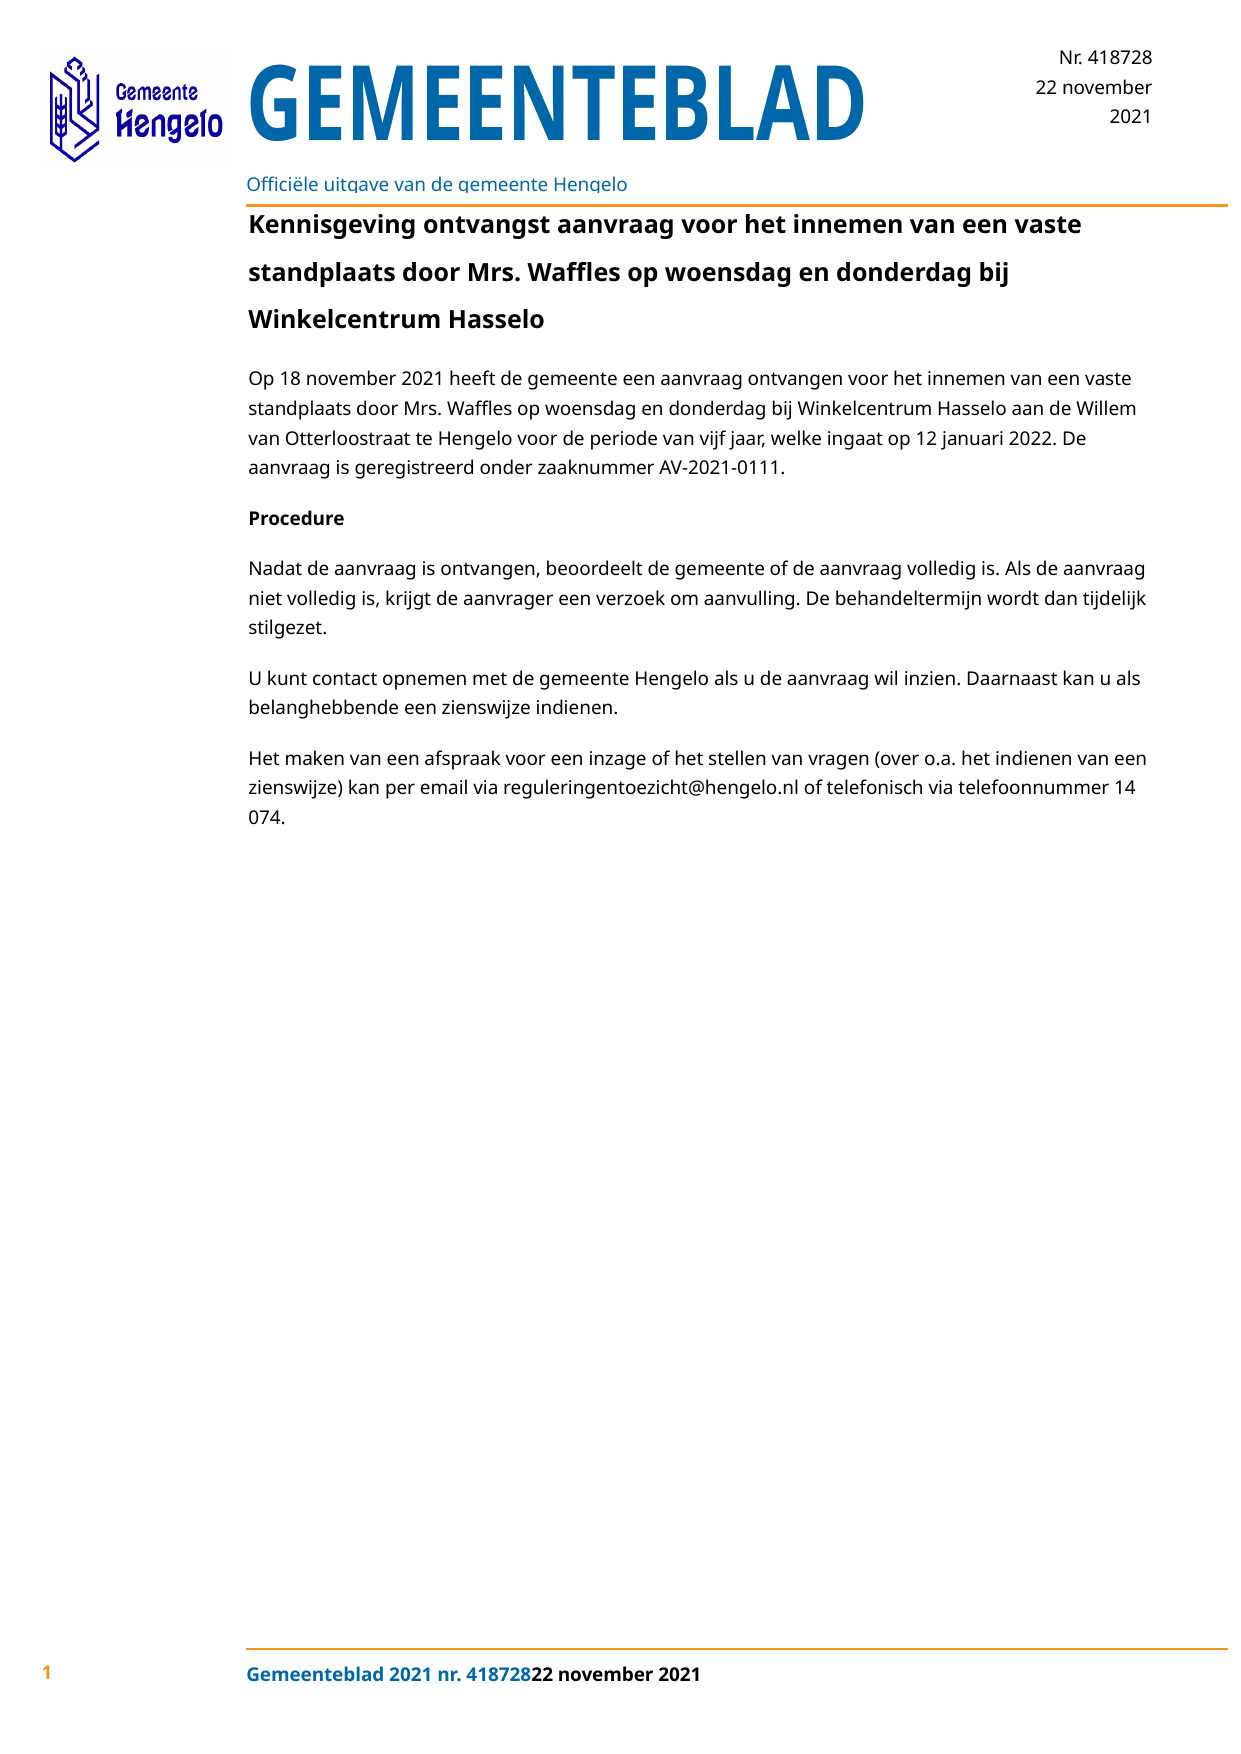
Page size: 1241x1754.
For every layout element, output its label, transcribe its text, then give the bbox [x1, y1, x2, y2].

text Procedure [248, 505, 1152, 530]
text Het maken van een afspraak voor een inzage of het stellen van vragen (over o.a. het indienen van een zienswijze) kan per email via reguleringentoezicht@hengelo.nl of telefonisch via telefoonnummer 14 074. [248, 745, 1152, 829]
text U kunt contact opnemen met de gemeente Hengelo als u de aanvraag wil inzien. Daarnaast kan u als belanghebbende een zienswijze indienen. [248, 665, 1152, 720]
text Kennisgeving ontvangst aanvraag voor het innemen van een vaste standplaats door Mrs. Waffles op woensdag en donderdag bij Winkelcentrum Hasselo [248, 207, 1152, 336]
text Nadat de aanvraag is ontvangen, beoordeelt de gemeente of de aanvraag volledig is. Als de aanvraag niet volledig is, krijgt de aanvrager een verzoek om aanvulling. De behandeltermijn wordt dan tijdelijk stilgezet. [248, 555, 1152, 640]
picture [41, 47, 231, 172]
text Op 18 november 2021 heeft de gemeente een aanvraag ontvangen voor het innemen van een vaste standplaats door Mrs. Waffles op woensdag en donderdag bij Winkelcentrum Hasselo aan de Willem van Otterloostraat te Hengelo voor de periode van vijf jaar, welke ingaat op 12 januari 2022. De aanvraag is geregistreerd onder zaaknummer AV-2021-0111. [248, 366, 1152, 480]
